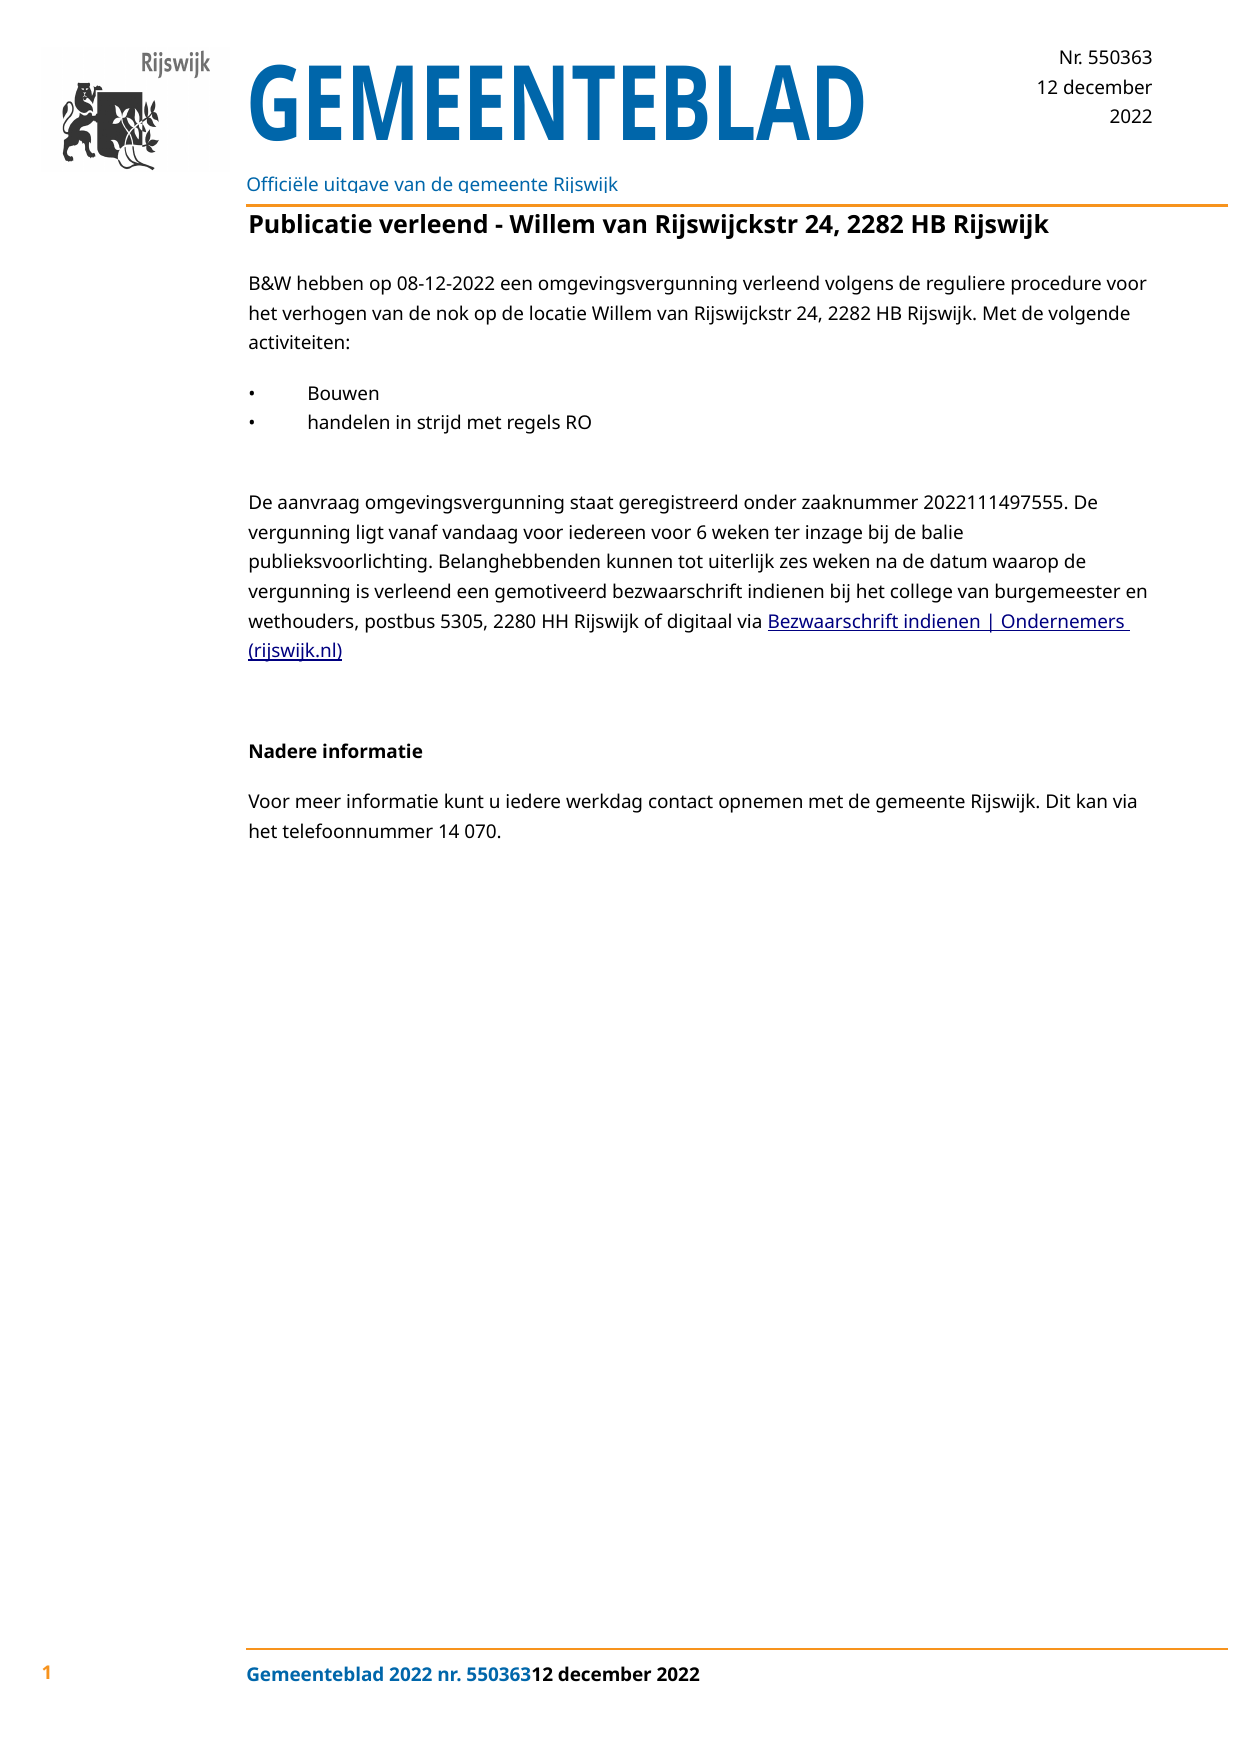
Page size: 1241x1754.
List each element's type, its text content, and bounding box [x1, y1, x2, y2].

picture [41, 47, 231, 172]
text Voor meer informatie kunt u iedere werkdag contact opnemen met de gemeente Rijswijk. Dit kan via het telefoonnummer 14 070. [248, 789, 1152, 844]
text De aanvraag omgevingsvergunning staat geregistreerd onder zaaknummer 2022111497555. De vergunning ligt vanaf vandaag voor iedereen voor 6 weken ter inzage bij de balie publieksvoorlichting. Belanghebbenden kunnen tot uiterlijk zes weken na de datum waarop de vergunning is verleend een gemotiveerd bezwaarschrift indienen bij het college van burgemeester en wethouders, postbus 5305, 2280 HH Rijswijk of digitaal via Bezwaarschrift indienen | Ondernemers (rijswijk.nl) [248, 489, 1152, 663]
list Bouwen [248, 380, 1152, 406]
text Publicatie verleend - Willem van Rijswijckstr 24, 2282 HB Rijswijk [248, 207, 1152, 241]
list handelen in strijd met regels RO [248, 409, 1152, 435]
text Nadere informatie [248, 738, 1152, 764]
text B&W hebben op 08-12-2022 een omgevingsvergunning verleend volgens de reguliere procedure voor het verhogen van de nok op de locatie Willem van Rijswijckstr 24, 2282 HB Rijswijk. Met de volgende activiteiten: [248, 270, 1152, 355]
